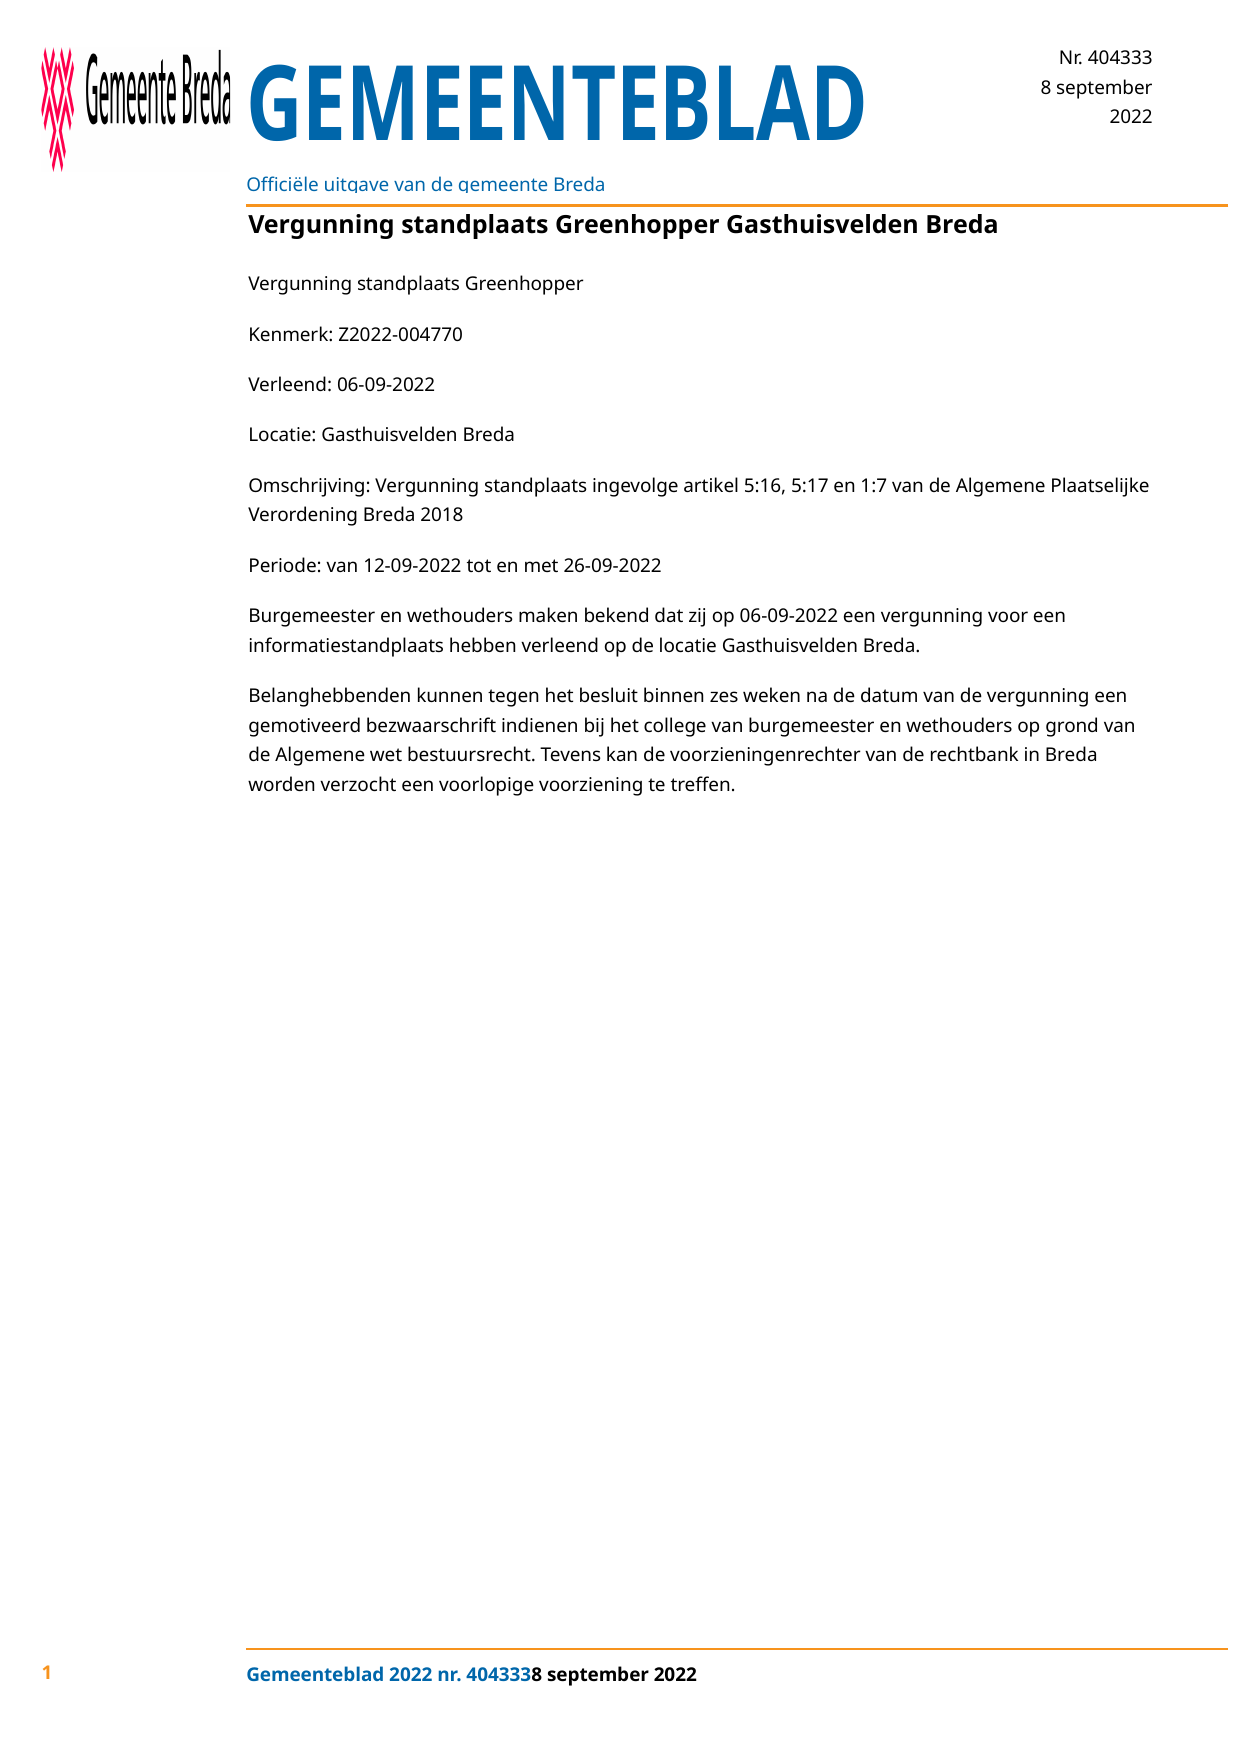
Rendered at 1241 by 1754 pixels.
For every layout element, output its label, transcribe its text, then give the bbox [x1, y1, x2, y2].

text Periode: van 12-09-2022 tot en met 26-09-2022 [248, 552, 1152, 578]
text Kenmerk: Z2022-004770 [248, 321, 1152, 346]
text Vergunning standplaats Greenhopper [248, 270, 1152, 296]
text Verleend: 06-09-2022 [248, 371, 1152, 397]
picture [41, 47, 231, 172]
text Locatie: Gasthuisvelden Breda [248, 422, 1152, 447]
text Burgemeester en wethouders maken bekend dat zij op 06-09-2022 een vergunning voor een informatiestandplaats hebben verleend op de locatie Gasthuisvelden Breda. [248, 602, 1152, 658]
text Vergunning standplaats Greenhopper Gasthuisvelden Breda [248, 207, 1152, 241]
text Omschrijving: Vergunning standplaats ingevolge artikel 5:16, 5:17 en 1:7 van de Algemene Plaatselijke Verordening Breda 2018 [248, 472, 1152, 527]
text Belanghebbenden kunnen tegen het besluit binnen zes weken na de datum van de vergunning een gemotiveerd bezwaarschrift indienen bij het college van burgemeester en wethouders op grond van de Algemene wet bestuursrecht. Tevens kan de voorzieningenrechter van de rechtbank in Breda worden verzocht een voorlopige voorziening te treffen. [248, 682, 1152, 797]
